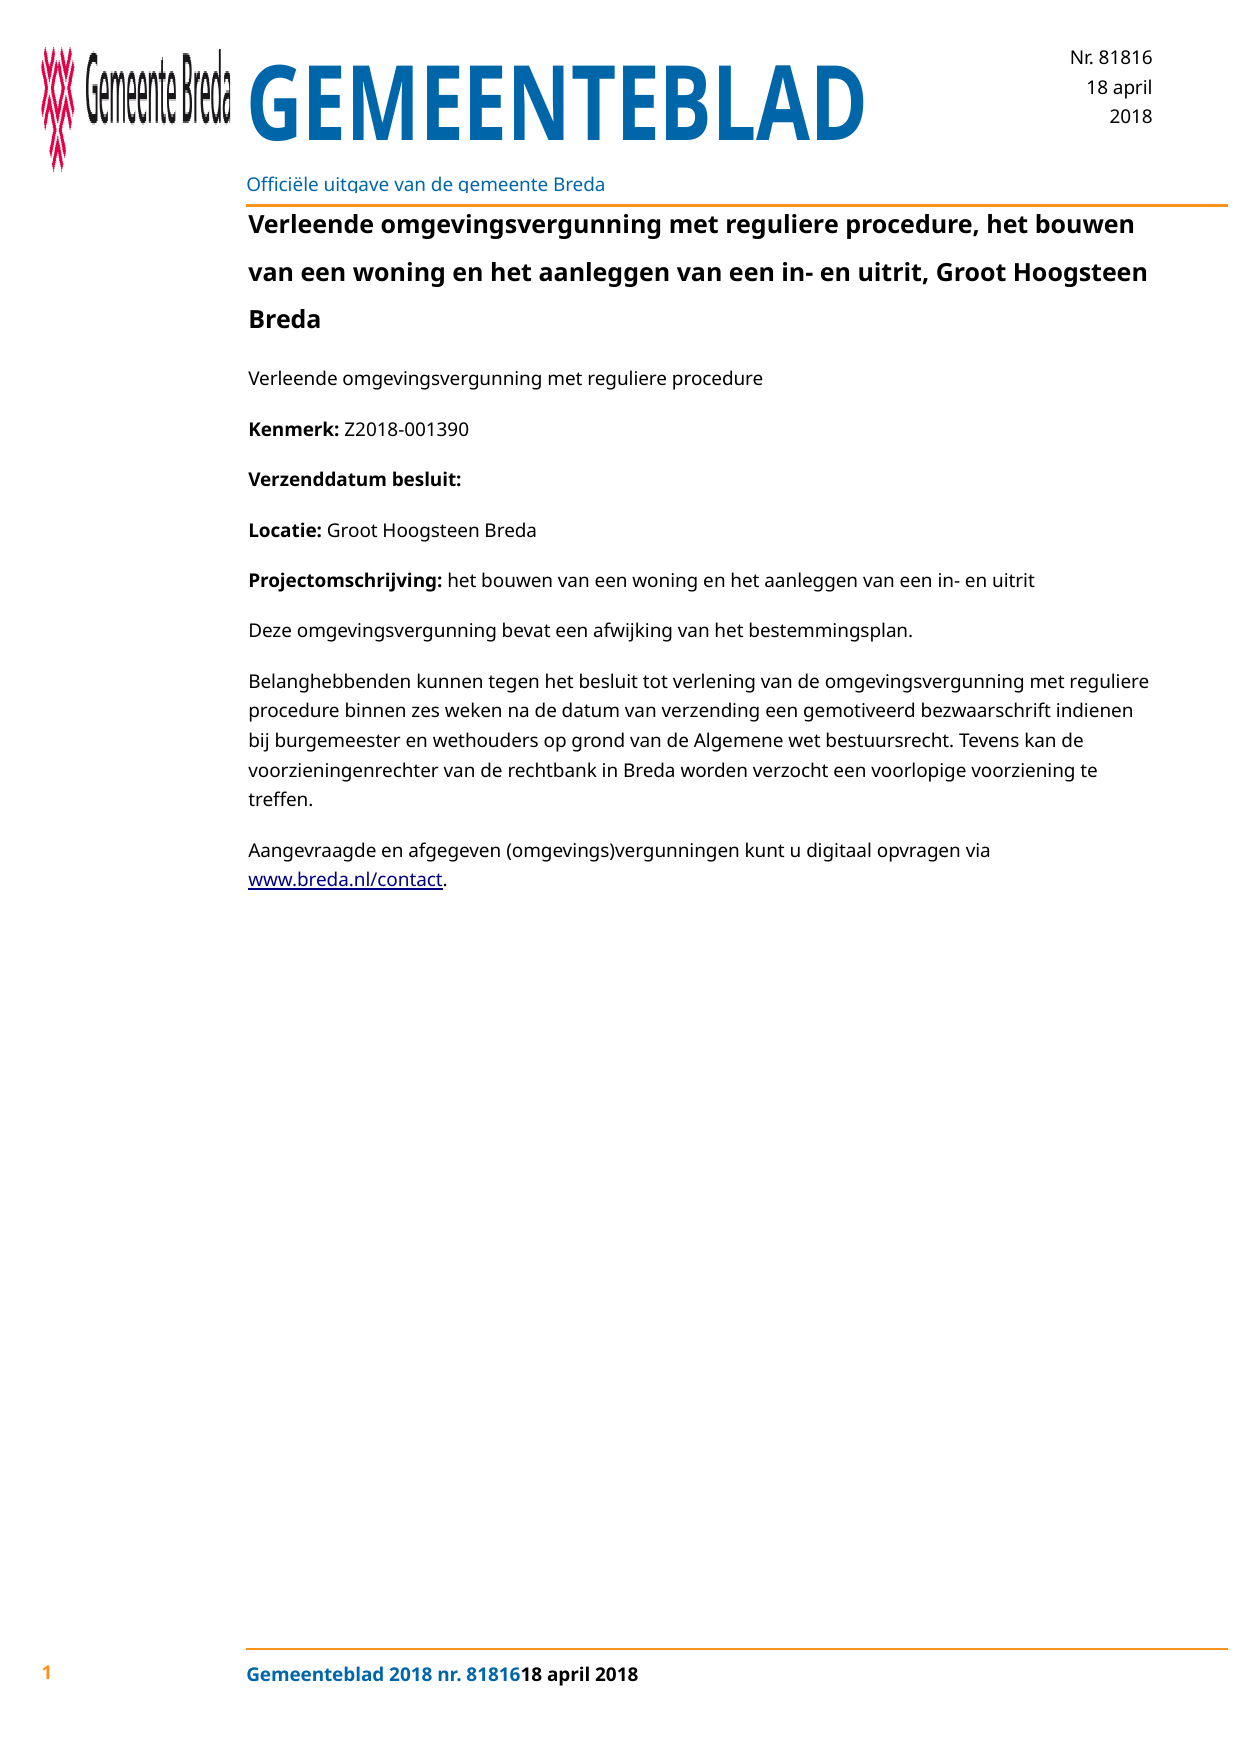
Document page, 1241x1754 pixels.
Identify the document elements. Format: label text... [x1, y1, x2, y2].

text Locatie: Groot Hoogsteen Breda [248, 517, 1152, 542]
text Deze omgevingsvergunning bevat een afwijking van het bestemmingsplan. [248, 618, 1152, 643]
text Aangevraagde en afgegeven (omgevings)vergunningen kunt u digitaal opvragen via www.breda.nl/contact. [248, 837, 1152, 892]
text Kenmerk: Z2018-001390 [248, 416, 1152, 442]
text Projectomschrijving: het bouwen van een woning en het aanleggen van een in- en uitrit [248, 567, 1152, 593]
text Verleende omgevingsvergunning met reguliere procedure [248, 366, 1152, 391]
picture [41, 47, 231, 172]
text Verzenddatum besluit: [248, 466, 1152, 492]
text Verleende omgevingsvergunning met reguliere procedure, het bouwen van een woning en het aanleggen van een in- en uitrit, Groot Hoogsteen Breda [248, 207, 1152, 336]
text Belanghebbenden kunnen tegen het besluit tot verlening van de omgevingsvergunning met reguliere procedure binnen zes weken na de datum van verzending een gemotiveerd bezwaarschrift indienen bij burgemeester en wethouders op grond van de Algemene wet bestuursrecht. Tevens kan de voorzieningenrechter van de rechtbank in Breda worden verzocht een voorlopige voorziening te treffen. [248, 668, 1152, 812]
